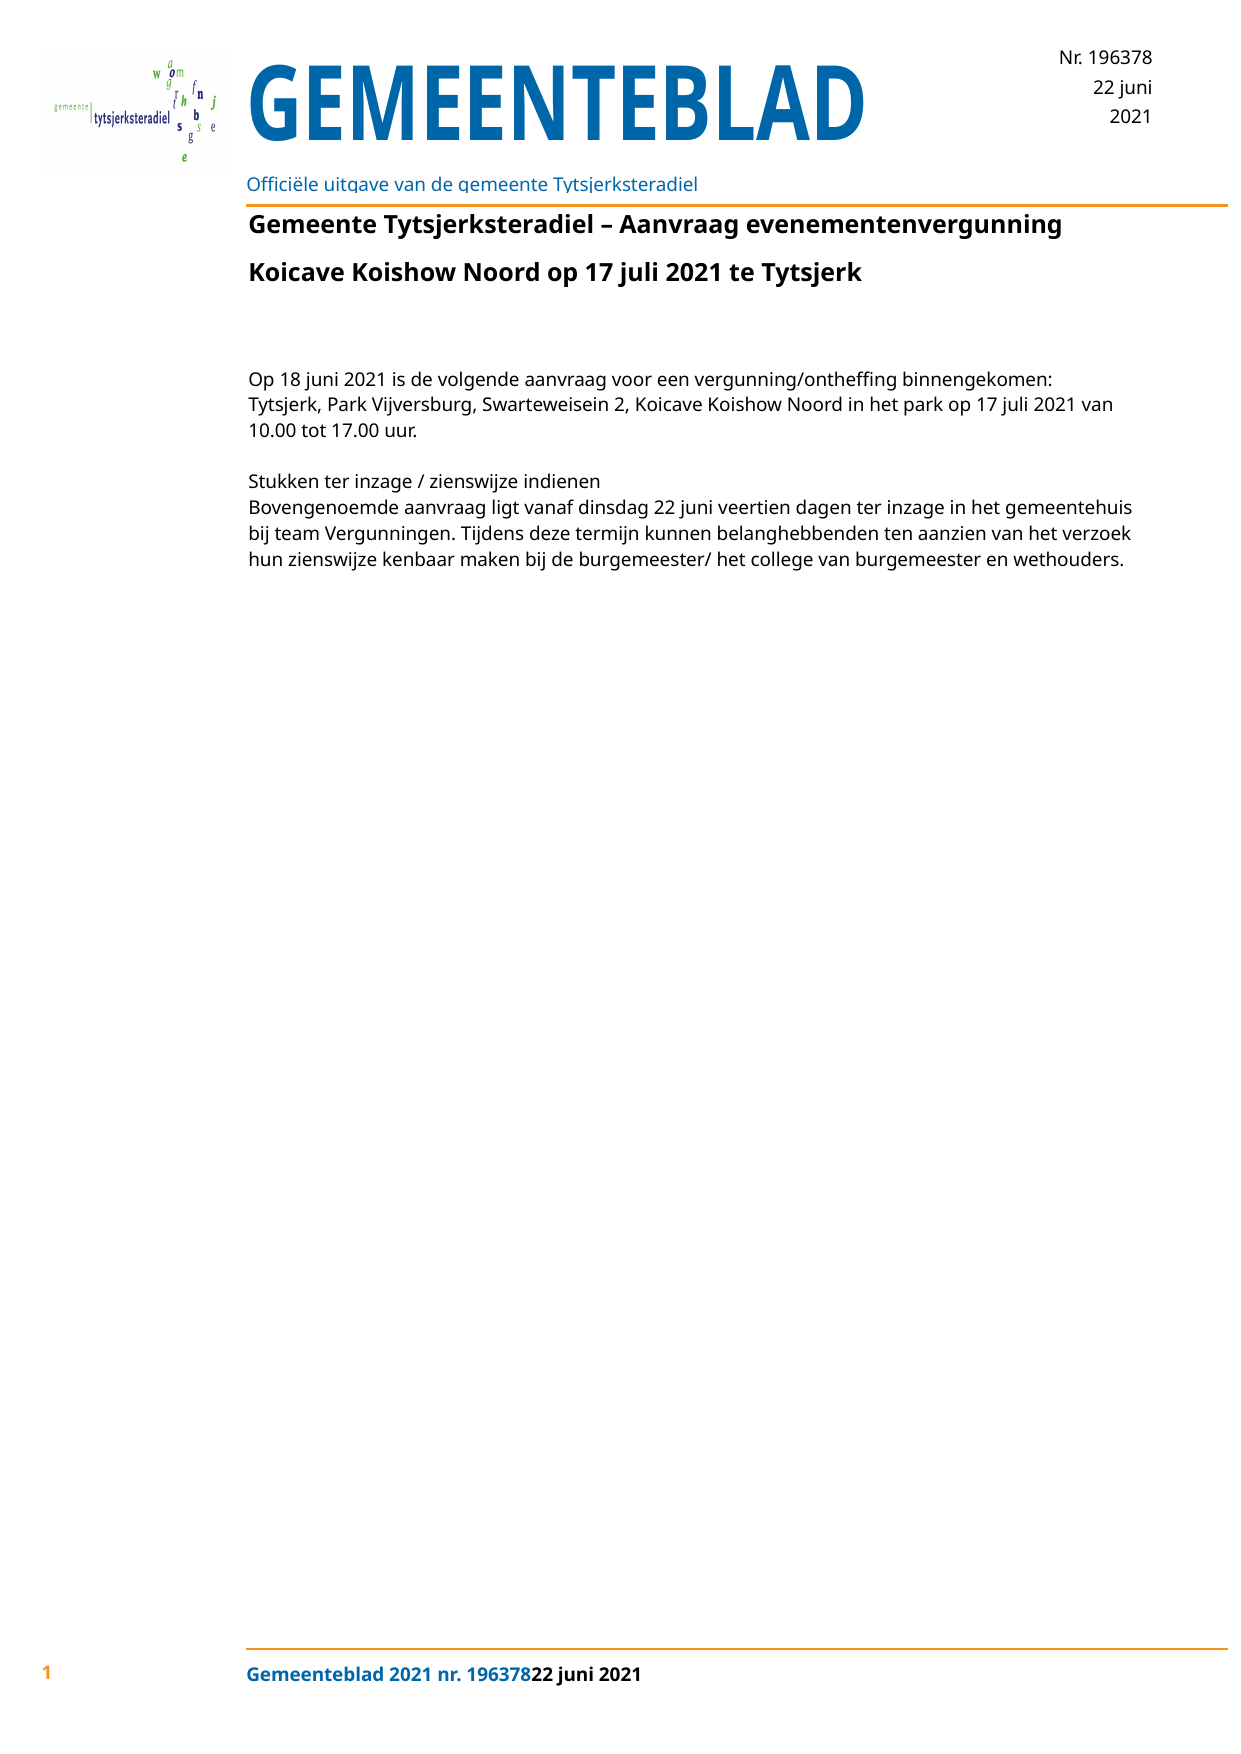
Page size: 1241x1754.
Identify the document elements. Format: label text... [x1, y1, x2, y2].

text Op 18 juni 2021 is de volgende aanvraag voor een vergunning/ontheffing binnengekomen: [248, 366, 1152, 391]
text Gemeente Tytsjerksteradiel – Aanvraag evenementenvergunning Koicave Koishow Noord op 17 juli 2021 te Tytsjerk [248, 207, 1152, 288]
text Stukken ter inzage / zienswijze indienen [248, 469, 1152, 494]
picture [41, 47, 231, 172]
text Tytsjerk, Park Vijversburg, Swarteweisein 2, Koicave Koishow Noord in het park op 17 juli 2021 van 10.00 tot 17.00 uur. [248, 391, 1152, 443]
text Bovengenoemde aanvraag ligt vanaf dinsdag 22 juni veertien dagen ter inzage in het gemeentehuis bij team Vergunningen. Tijdens deze termijn kunnen belanghebbenden ten aanzien van het verzoek hun zienswijze kenbaar maken bij de burgemeester/ het college van burgemeester en wethouders. [248, 494, 1152, 572]
